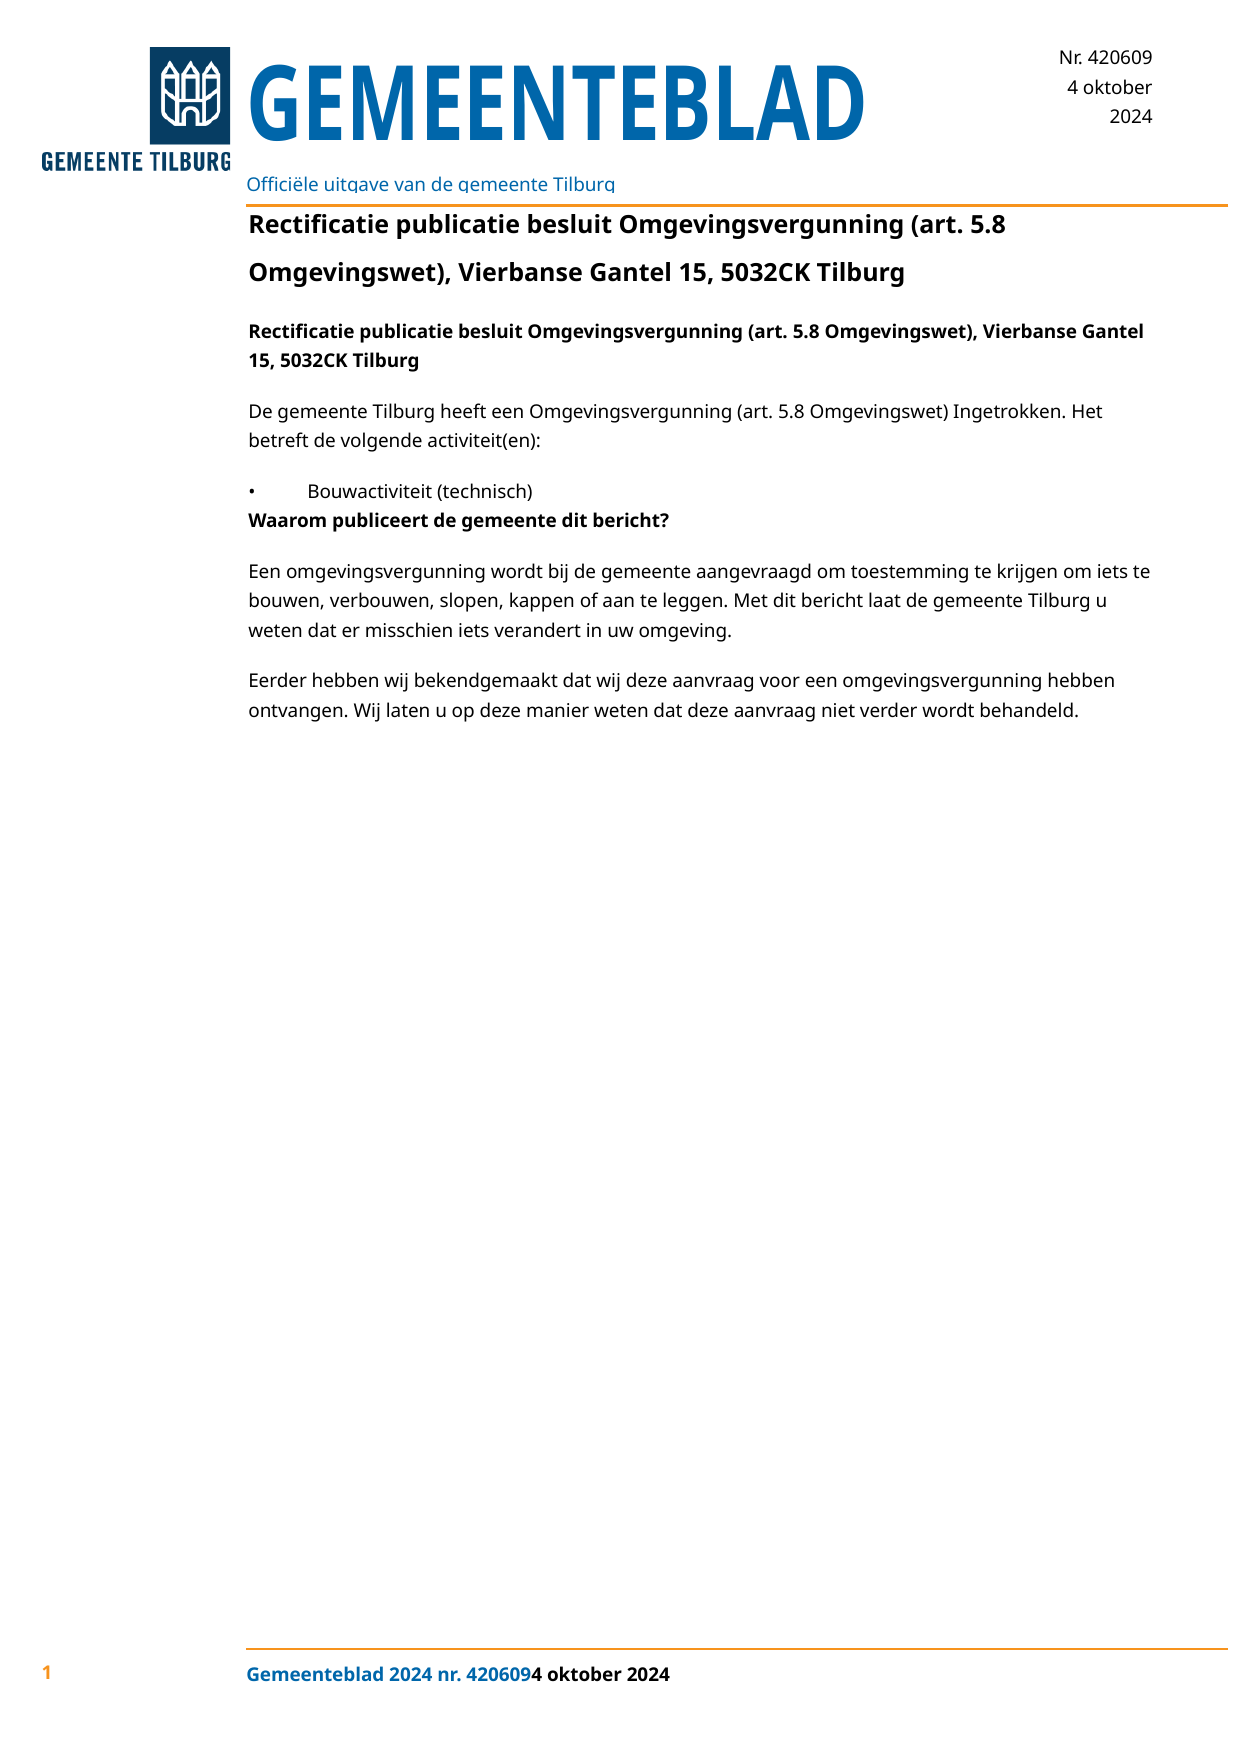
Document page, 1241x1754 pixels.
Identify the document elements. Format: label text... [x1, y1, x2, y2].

list Bouwactiviteit (technisch) [248, 478, 1152, 504]
text Rectificatie publicatie besluit Omgevingsvergunning (art. 5.8 Omgevingswet), Vierbanse Gantel 15, 5032CK Tilburg [248, 207, 1152, 288]
text Eerder hebben wij bekendgemaakt dat wij deze aanvraag voor een omgevingsvergunning hebben ontvangen. Wij laten u op deze manier weten dat deze aanvraag niet verder wordt behandeld. [248, 667, 1152, 723]
text Rectificatie publicatie besluit Omgevingsvergunning (art. 5.8 Omgevingswet), Vierbanse Gantel 15, 5032CK Tilburg [248, 318, 1152, 373]
text Een omgevingsvergunning wordt bij de gemeente aangevraagd om toestemming te krijgen om iets te bouwen, verbouwen, slopen, kappen of aan te leggen. Met dit bericht laat de gemeente Tilburg u weten dat er misschien iets verandert in uw omgeving. [248, 558, 1152, 643]
text De gemeente Tilburg heeft een Omgevingsvergunning (art. 5.8 Omgevingswet) Ingetrokken. Het betreft de volgende activiteit(en): [248, 398, 1152, 453]
picture [41, 47, 231, 172]
text Waarom publiceert de gemeente dit bericht? [248, 507, 1152, 533]
